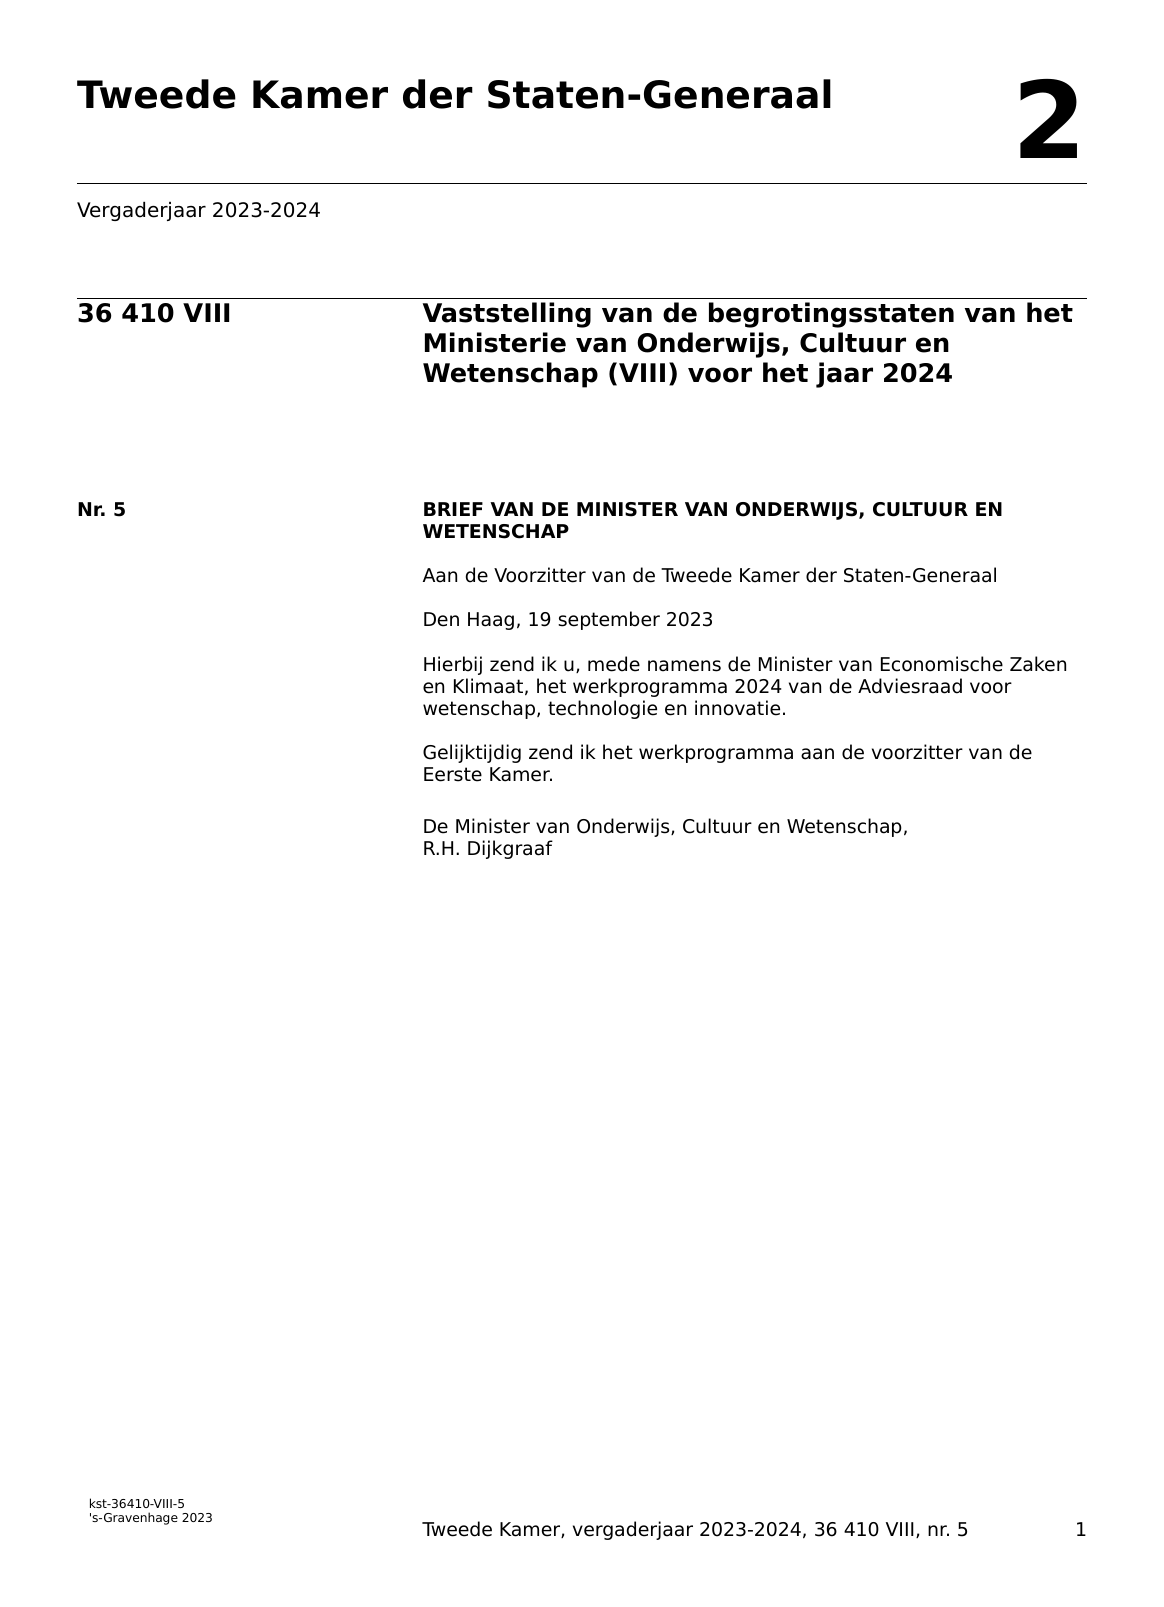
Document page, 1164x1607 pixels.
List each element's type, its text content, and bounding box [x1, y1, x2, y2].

text kst-36410-VIII-5 [88, 1497, 323, 1511]
text Gelijktijdig zend ik het werkprogramma aan de voorzitter van de Eerste Kamer. [422, 742, 1087, 786]
subtitle 36 410 VIII Vaststelling van de begrotingsstaten van het Ministerie van Onderwijs, Cultuur en Wetenschap (VIII) voor het jaar 2024 [77, 299, 1087, 388]
text Hierbij zend ik u, mede namens de Minister van Economische Zaken en Klimaat, het werkprogramma 2024 van de Adviesraad voor wetenschap, technologie en innovatie. [422, 653, 1087, 719]
subtitle Nr. 5 BRIEF VAN DE MINISTER VAN ONDERWIJS, CULTUUR EN WETENSCHAP [77, 499, 1087, 543]
table_cell Vergaderjaar 2023-2024 [77, 184, 1087, 298]
table_header Tweede Kamer der Staten-Generaal [77, 59, 886, 183]
text Aan de Voorzitter van de Tweede Kamer der Staten-Generaal [422, 565, 1087, 587]
text Den Haag, 19 september 2023 [422, 609, 1087, 631]
text De Minister van Onderwijs, Cultuur en Wetenschap, R.H. Dijkgraaf [422, 816, 1087, 859]
table_header 2 [886, 59, 1087, 183]
text 's-Gravenhage 2023 [88, 1511, 323, 1525]
